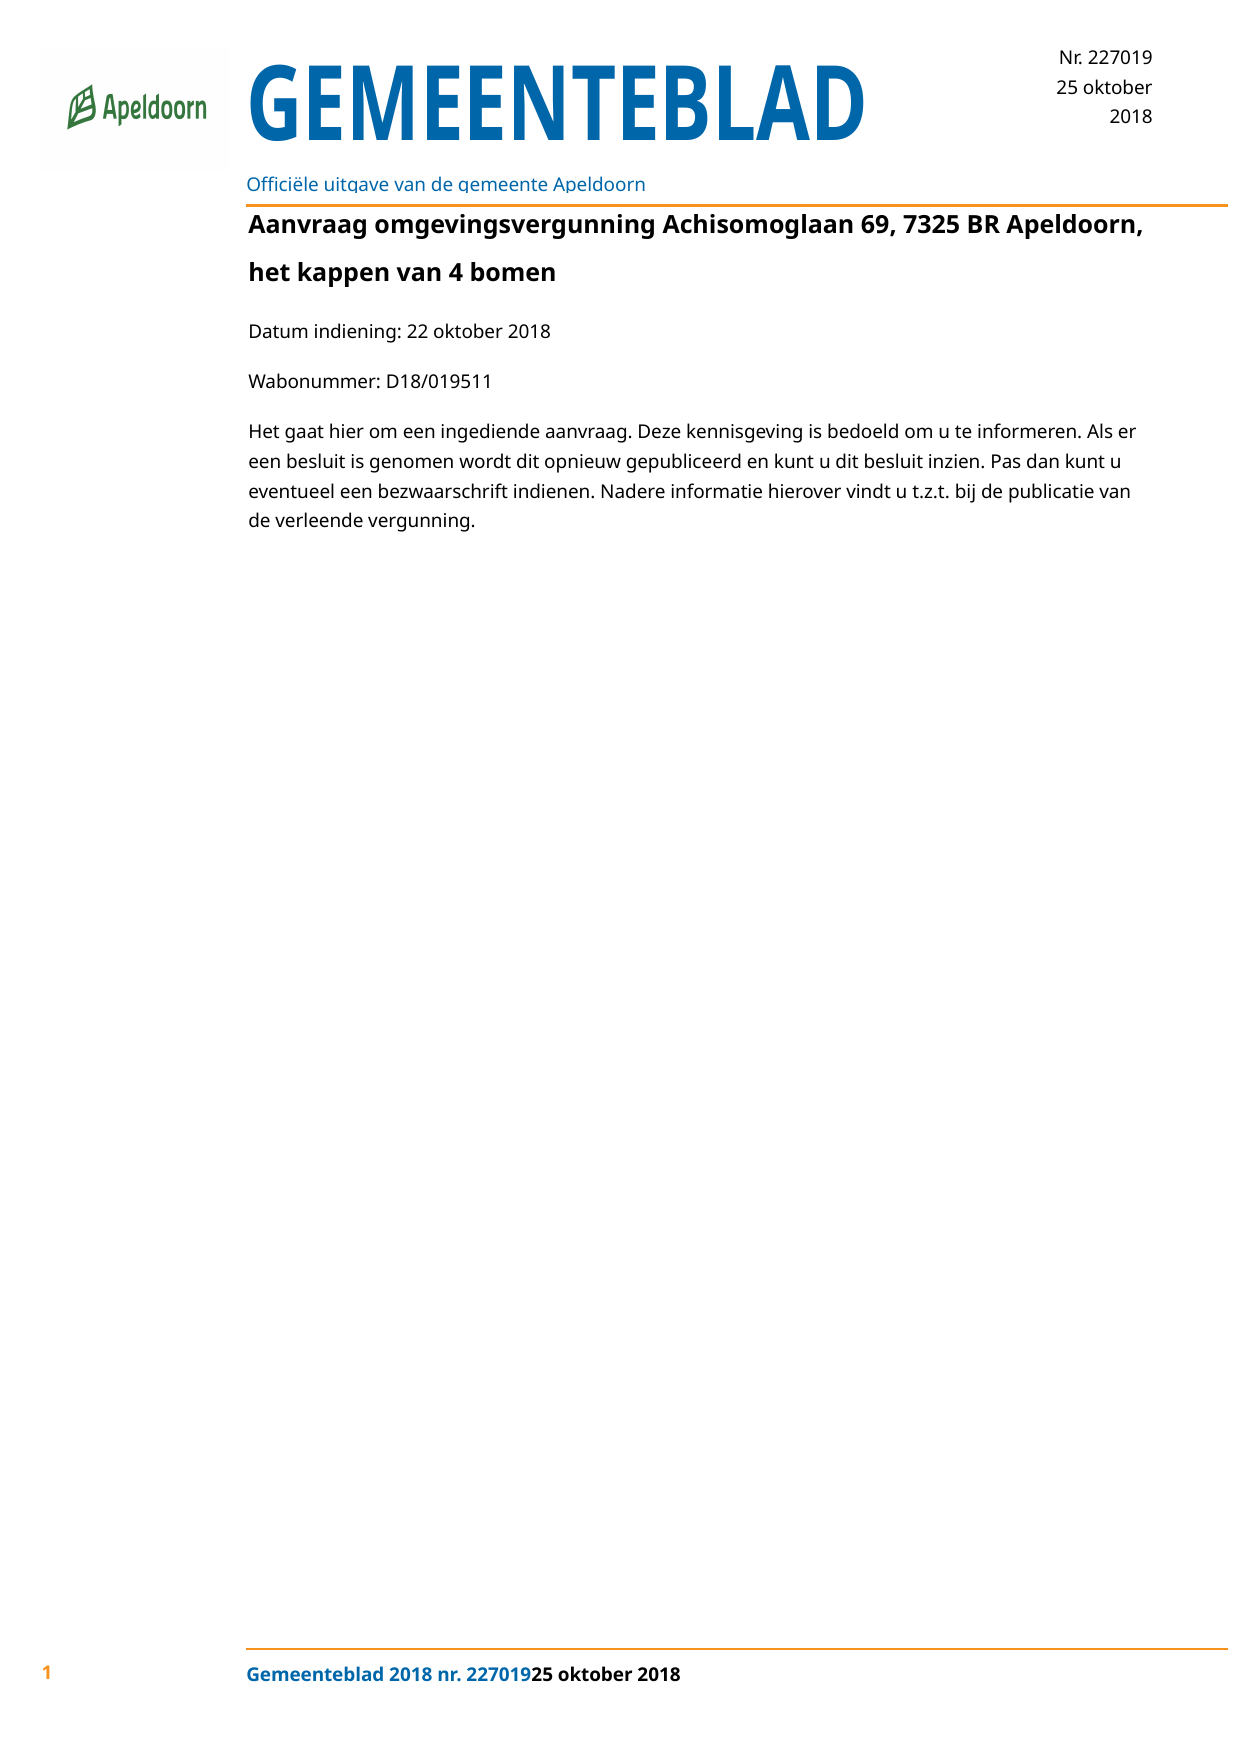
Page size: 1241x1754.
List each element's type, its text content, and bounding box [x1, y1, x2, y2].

text Aanvraag omgevingsvergunning Achisomoglaan 69, 7325 BR Apeldoorn, het kappen van 4 bomen [248, 207, 1152, 288]
picture [41, 47, 231, 172]
text Wabonummer: D18/019511 [248, 368, 1152, 394]
text Het gaat hier om een ingediende aanvraag. Deze kennisgeving is bedoeld om u te informeren. Als er een besluit is genomen wordt dit opnieuw gepubliceerd en kunt u dit besluit inzien. Pas dan kunt u eventueel een bezwaarschrift indienen. Nadere informatie hierover vindt u t.z.t. bij de publicatie van de verleende vergunning. [248, 419, 1152, 533]
text Datum indiening: 22 oktober 2018 [248, 318, 1152, 344]
